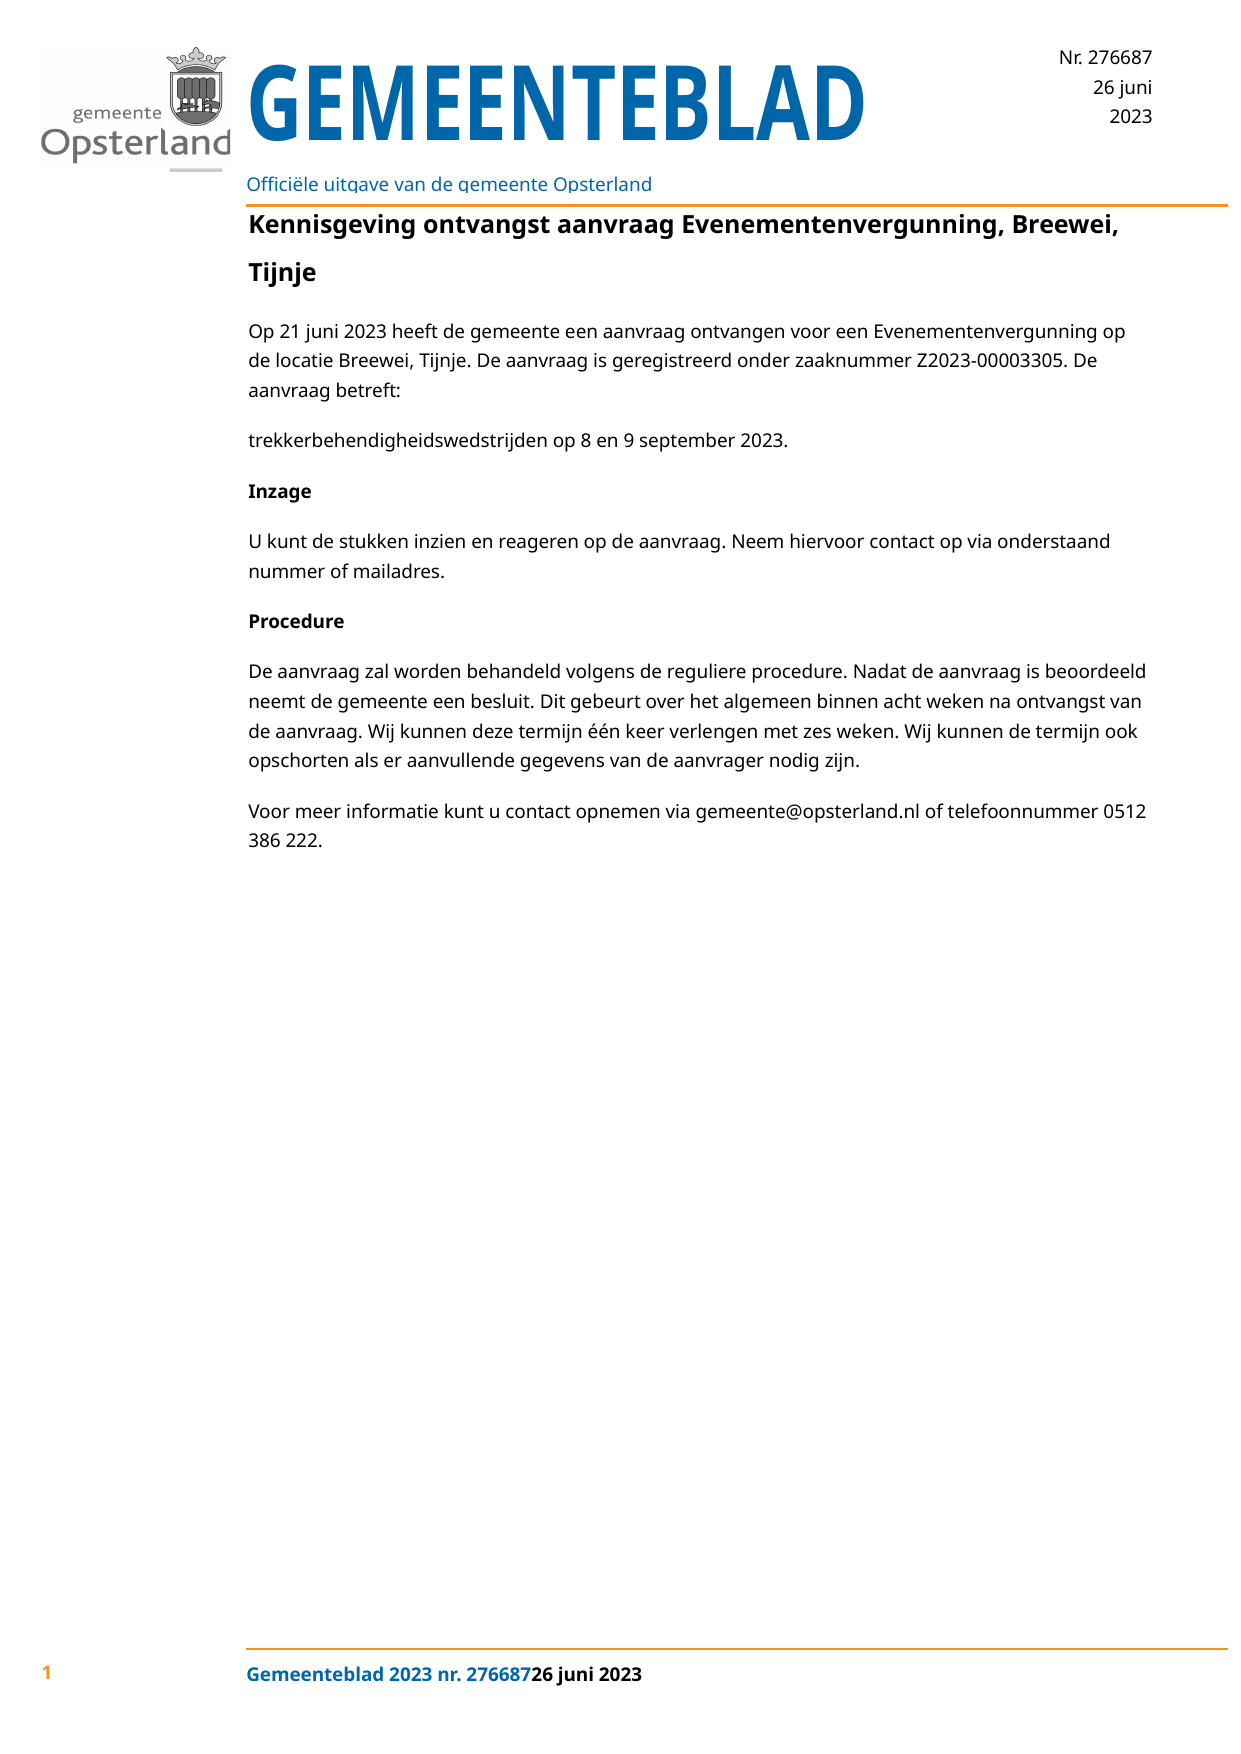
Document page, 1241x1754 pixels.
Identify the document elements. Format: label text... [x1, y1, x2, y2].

text trekkerbehendigheidswedstrijden op 8 en 9 september 2023. [248, 427, 1152, 453]
picture [41, 47, 231, 172]
text Voor meer informatie kunt u contact opnemen via gemeente@opsterland.nl of telefoonnummer 0512 386 222. [248, 798, 1152, 853]
text De aanvraag zal worden behandeld volgens de reguliere procedure. Nadat de aanvraag is beoordeeld neemt de gemeente een besluit. Dit gebeurt over het algemeen binnen acht weken na ontvangst van de aanvraag. Wij kunnen deze termijn één keer verlengen met zes weken. Wij kunnen de termijn ook opschorten als er aanvullende gegevens van de aanvrager nodig zijn. [248, 659, 1152, 773]
text Op 21 juni 2023 heeft de gemeente een aanvraag ontvangen voor een Evenementenvergunning op de locatie Breewei, Tijnje. De aanvraag is geregistreerd onder zaaknummer Z2023-00003305. De aanvraag betreft: [248, 318, 1152, 403]
text Inzage [248, 478, 1152, 504]
text U kunt de stukken inzien en reageren op de aanvraag. Neem hiervoor contact op via onderstaand nummer of mailadres. [248, 528, 1152, 584]
text Procedure [248, 608, 1152, 634]
text Kennisgeving ontvangst aanvraag Evenementenvergunning, Breewei, Tijnje [248, 207, 1152, 288]
